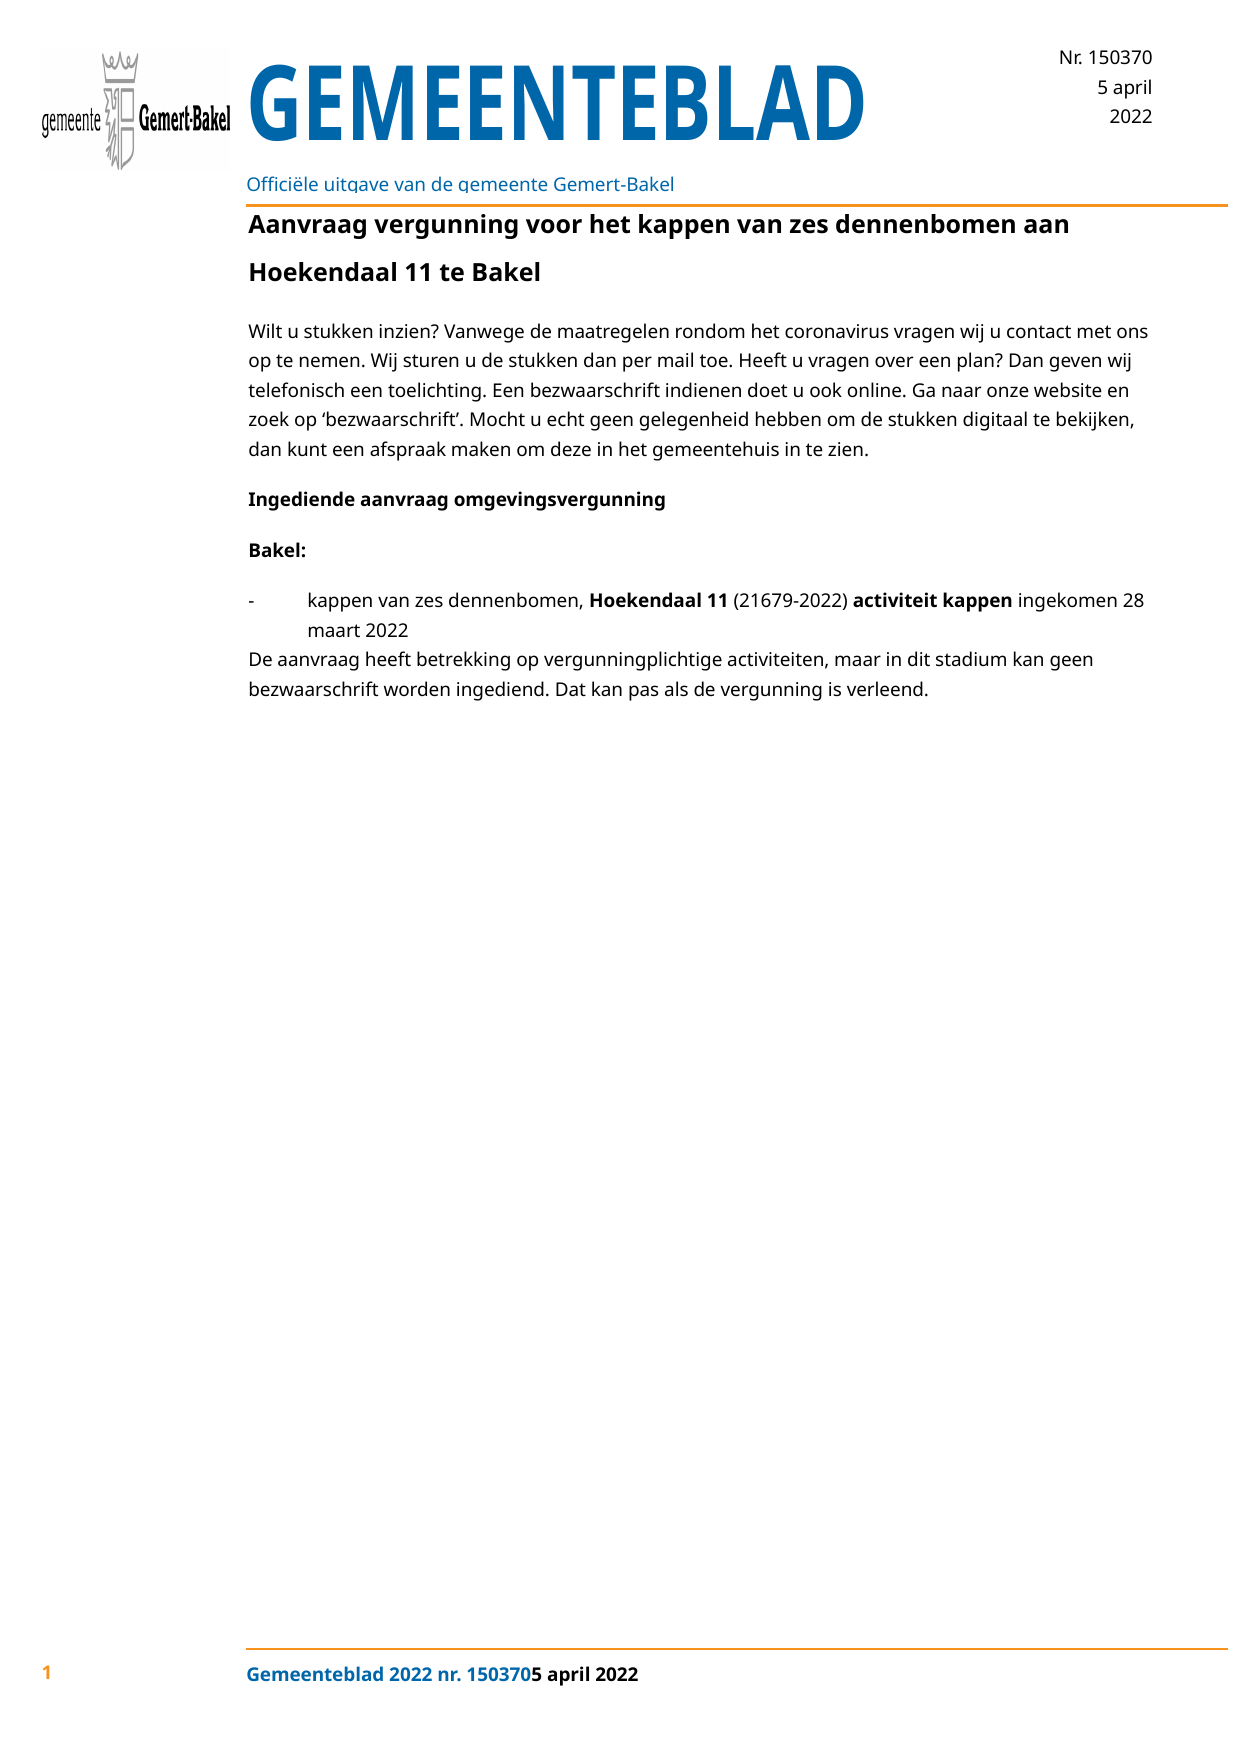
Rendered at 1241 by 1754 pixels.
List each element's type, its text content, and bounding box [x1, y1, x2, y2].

list kappen van zes dennenbomen, Hoekendaal 11 (21679-2022) activiteit kappen ingekomen 28 maart 2022 [248, 587, 1152, 643]
text Bakel: [248, 537, 1152, 563]
text Aanvraag vergunning voor het kappen van zes dennenbomen aan Hoekendaal 11 te Bakel [248, 207, 1152, 288]
picture [41, 47, 231, 172]
text Ingediende aanvraag omgevingsvergunning [248, 487, 1152, 512]
text Wilt u stukken inzien? Vanwege de maatregelen rondom het coronavirus vragen wij u contact met ons op te nemen. Wij sturen u de stukken dan per mail toe. Heeft u vragen over een plan? Dan geven wij telefonisch een toelichting. Een bezwaarschrift indienen doet u ook online. Ga naar onze website en zoek op ‘bezwaarschrift’. Mocht u echt geen gelegenheid hebben om de stukken digitaal te bekijken, dan kunt een afspraak maken om deze in het gemeentehuis in te zien. [248, 318, 1152, 462]
text De aanvraag heeft betrekking op vergunningplichtige activiteiten, maar in dit stadium kan geen bezwaarschrift worden ingediend. Dat kan pas als de vergunning is verleend. [248, 647, 1152, 702]
